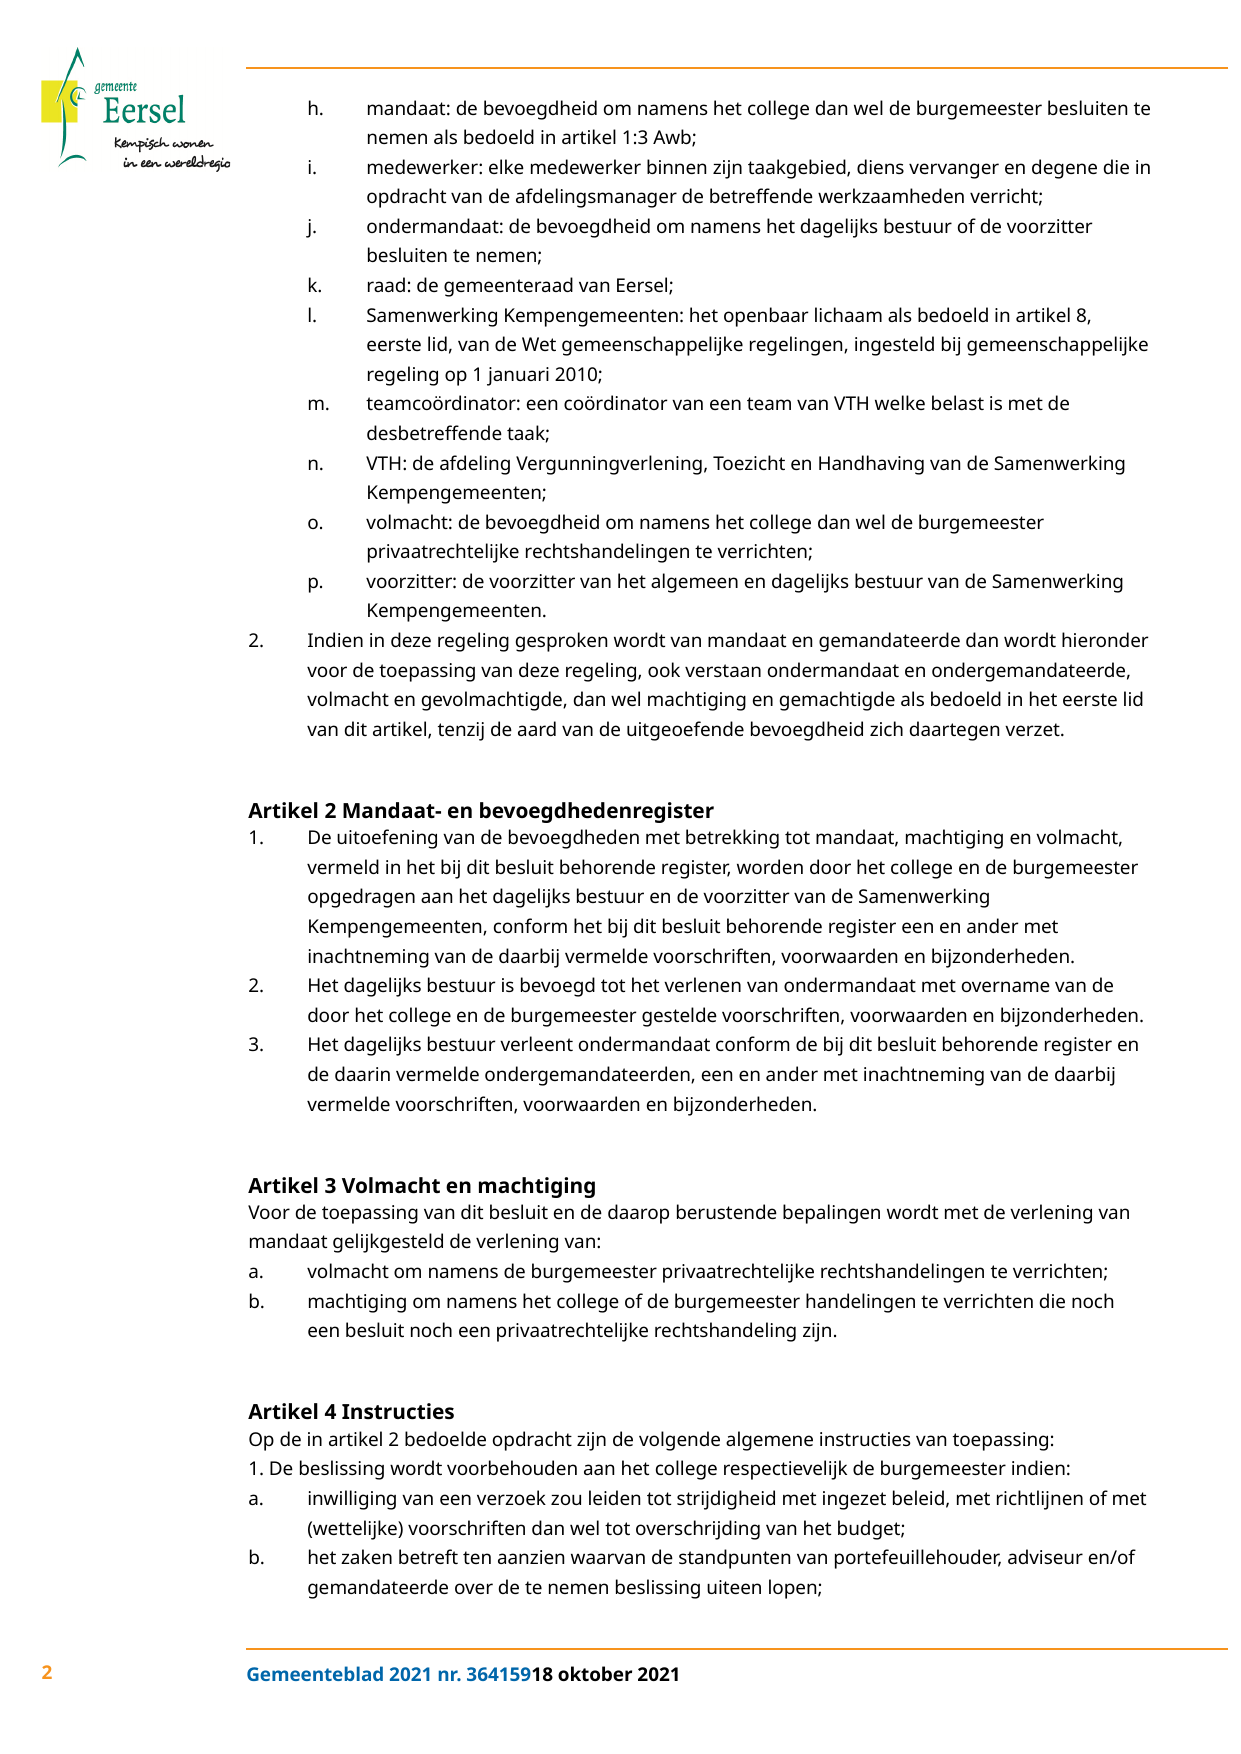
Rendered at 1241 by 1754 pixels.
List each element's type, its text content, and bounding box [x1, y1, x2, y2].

text 1. De beslissing wordt voorbehouden aan het college respectievelijk de burgemeester indien: [248, 1456, 1152, 1481]
list het zaken betreft ten aanzien waarvan de standpunten van portefeuillehouder, adviseur en/of gemandateerde over de te nemen beslissing uiteen lopen; [248, 1544, 1152, 1599]
text Artikel 3 Volmacht en machtiging [248, 1171, 1152, 1199]
list machtiging om namens het college of de burgemeester handelingen te verrichten die noch een besluit noch een privaatrechtelijke rechtshandeling zijn. [248, 1288, 1152, 1343]
list Samenwerking Kempengemeenten: het openbaar lichaam als bedoeld in artikel 8, eerste lid, van de Wet gemeenschappelijke regelingen, ingesteld bij gemeenschappelijke regeling op 1 januari 2010; [307, 302, 1152, 387]
list Het dagelijks bestuur verleent ondermandaat conform de bij dit besluit behorende register en de daarin vermelde ondergemandateerden, een en ander met inachtneming van de daarbij vermelde voorschriften, voorwaarden en bijzonderheden. [248, 1032, 1152, 1116]
picture [41, 47, 231, 172]
list teamcoördinator: een coördinator van een team van VTH welke belast is met de desbetreffende taak; [307, 391, 1152, 446]
list volmacht: de bevoegdheid om namens het college dan wel de burgemeester privaatrechtelijke rechtshandelingen te verrichten; [307, 509, 1152, 564]
list Het dagelijks bestuur is bevoegd tot het verlenen van ondermandaat met overname van de door het college en de burgemeester gestelde voorschriften, voorwaarden en bijzonderheden. [248, 972, 1152, 1028]
list De uitoefening van de bevoegdheden met betrekking tot mandaat, machtiging en volmacht, vermeld in het bij dit besluit behorende register, worden door het college en de burgemeester opgedragen aan het dagelijks bestuur en de voorzitter van de Samenwerking Kempengemeenten, conform het bij dit besluit behorende register een en ander met inachtneming van de daarbij vermelde voorschriften, voorwaarden en bijzonderheden. [248, 824, 1152, 968]
list medewerker: elke medewerker binnen zijn taakgebied, diens vervanger en degene die in opdracht van de afdelingsmanager de betreffende werkzaamheden verricht; [307, 154, 1152, 209]
list VTH: de afdeling Vergunningverlening, Toezicht en Handhaving van de Samenwerking Kempengemeenten; [307, 450, 1152, 505]
list voorzitter: de voorzitter van het algemeen en dagelijks bestuur van de Samenwerking Kempengemeenten. [307, 568, 1152, 623]
list inwilliging van een verzoek zou leiden tot strijdigheid met ingezet beleid, met richtlijnen of met (wettelijke) voorschriften dan wel tot overschrijding van het budget; [248, 1485, 1152, 1540]
text Voor de toepassing van dit besluit en de daarop berustende bepalingen wordt met de verlening van mandaat gelijkgesteld de verlening van: [248, 1199, 1152, 1254]
list mandaat: de bevoegdheid om namens het college dan wel de burgemeester besluiten te nemen als bedoeld in artikel 1:3 Awb; [307, 95, 1152, 150]
list volmacht om namens de burgemeester privaatrechtelijke rechtshandelingen te verrichten; [248, 1258, 1152, 1284]
list raad: de gemeenteraad van Eersel; [307, 272, 1152, 298]
text Artikel 4 Instructies [248, 1397, 1152, 1426]
list Indien in deze regeling gesproken wordt van mandaat en gemandateerde dan wordt hieronder voor de toepassing van deze regeling, ook verstaan ondermandaat en ondergemandateerde, volmacht en gevolmachtigde, dan wel machtiging en gemachtigde als bedoeld in het eerste lid van dit artikel, tenzij de aard van de uitgeoefende bevoegdheid zich daartegen verzet. [248, 627, 1152, 742]
list ondermandaat: de bevoegdheid om namens het dagelijks bestuur of de voorzitter besluiten te nemen; [307, 213, 1152, 268]
text Artikel 2 Mandaat- en bevoegdhedenregister [248, 796, 1152, 824]
text Op de in artikel 2 bedoelde opdracht zijn de volgende algemene instructies van toepassing: [248, 1426, 1152, 1452]
